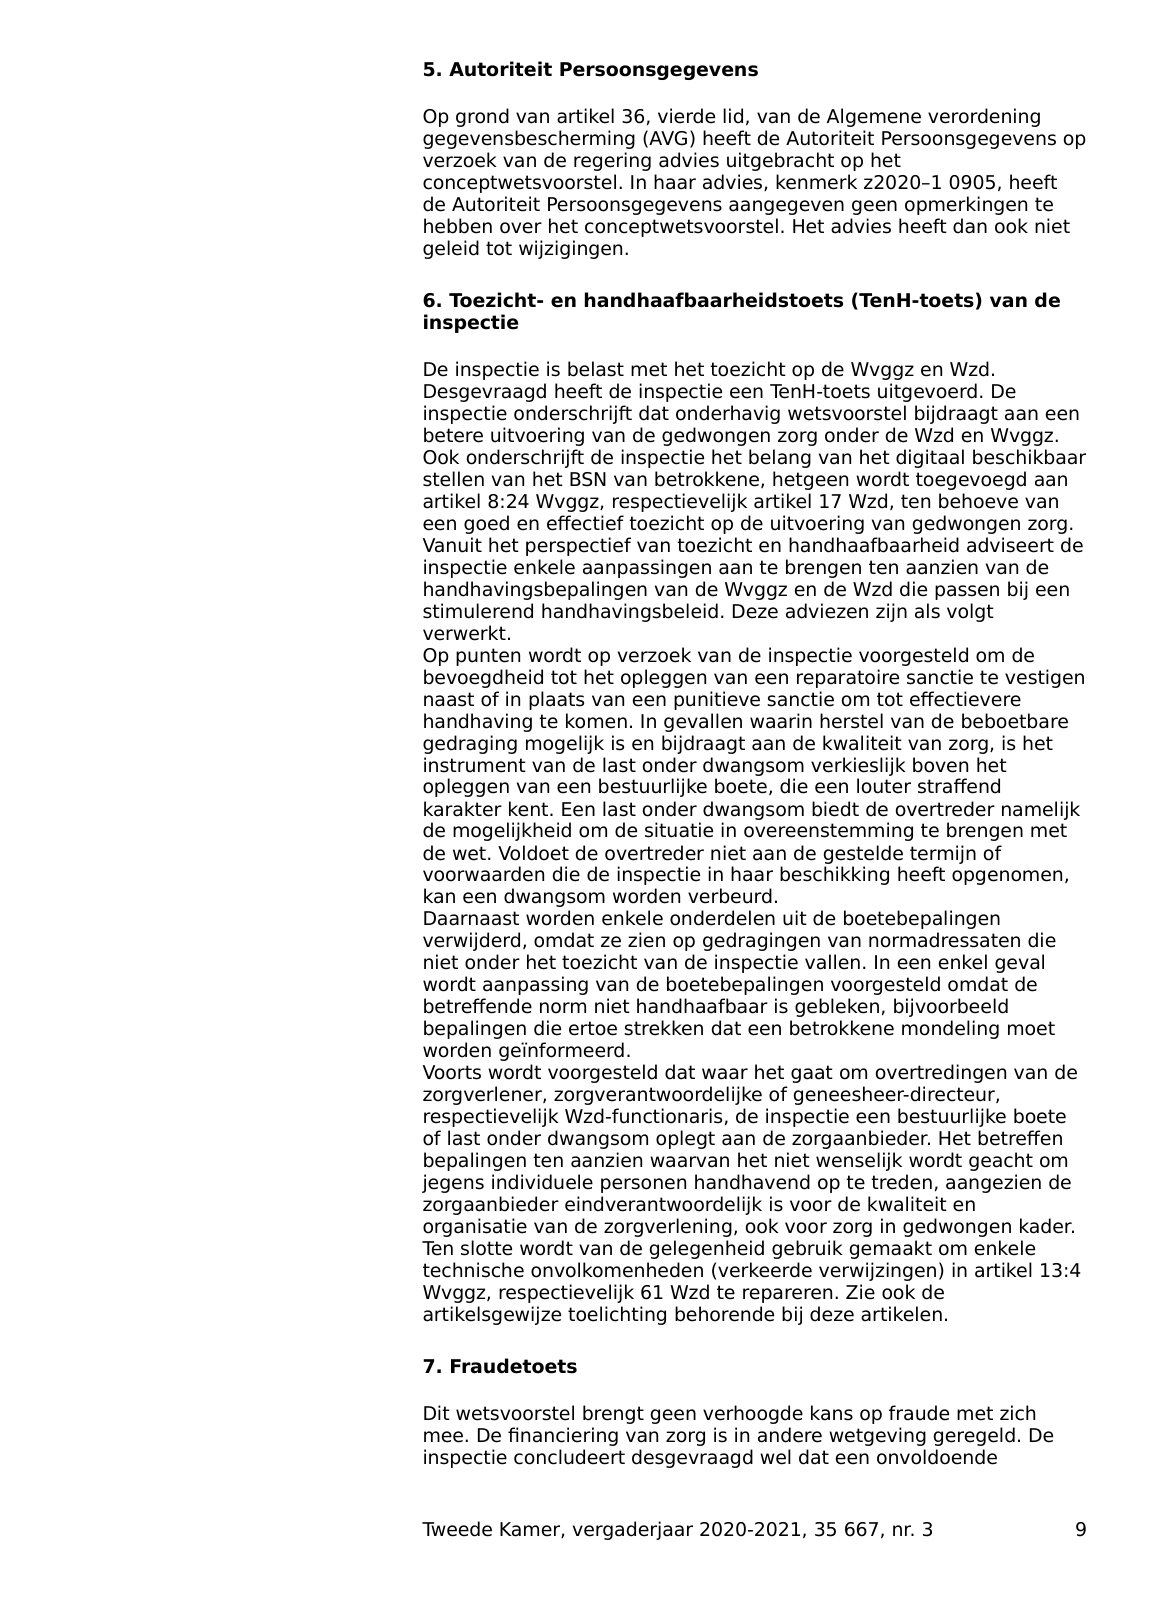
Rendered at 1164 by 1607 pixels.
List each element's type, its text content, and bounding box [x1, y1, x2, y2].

subtitle 7. Fraudetoets [422, 1356, 1087, 1378]
subtitle 6. Toezicht- en handhaafbaarheidstoets (TenH-toets) van de inspectie [422, 290, 1087, 334]
text Ten slotte wordt van de gelegenheid gebruik gemaakt om enkele technische onvolkomenheden (verkeerde verwijzingen) in artikel 13:4 Wvggz, respectievelijk 61 Wzd te repareren. Zie ook de artikelsgewijze toelichting behorende bij deze artikelen. [422, 1238, 1087, 1326]
text Daarnaast worden enkele onderdelen uit de boetebepalingen verwijderd, omdat ze zien op gedragingen van normadressaten die niet onder het toezicht van de inspectie vallen. In een enkel geval wordt aanpassing van de boetebepalingen voorgesteld omdat de betreffende norm niet handhaafbaar is gebleken, bijvoorbeeld bepalingen die ertoe strekken dat een betrokkene mondeling moet worden geïnformeerd. [422, 908, 1087, 1062]
text De inspectie is belast met het toezicht op de Wvggz en Wzd. Desgevraagd heeft de inspectie een TenH-toets uitgevoerd. De inspectie onderschrijft dat onderhavig wetsvoorstel bijdraagt aan een betere uitvoering van de gedwongen zorg onder de Wzd en Wvggz. Ook onderschrijft de inspectie het belang van het digitaal beschikbaar stellen van het BSN van betrokkene, hetgeen wordt toegevoegd aan artikel 8:24 Wvggz, respectievelijk artikel 17 Wzd, ten behoeve van een goed en effectief toezicht op de uitvoering van gedwongen zorg. Vanuit het perspectief van toezicht en handhaafbaarheid adviseert de inspectie enkele aanpassingen aan te brengen ten aanzien van de handhavingsbepalingen van de Wvggz en de Wzd die passen bij een stimulerend handhavingsbeleid. Deze adviezen zijn als volgt verwerkt. [422, 359, 1087, 644]
text Voorts wordt voorgesteld dat waar het gaat om overtredingen van de zorgverlener, zorgverantwoordelijke of geneesheer-directeur, respectievelijk Wzd-functionaris, de inspectie een bestuurlijke boete of last onder dwangsom oplegt aan de zorgaanbieder. Het betreffen bepalingen ten aanzien waarvan het niet wenselijk wordt geacht om jegens individuele personen handhavend op te treden, aangezien de zorgaanbieder eindverantwoordelijk is voor de kwaliteit en organisatie van de zorgverlening, ook voor zorg in gedwongen kader. [422, 1062, 1087, 1238]
text Op punten wordt op verzoek van de inspectie voorgesteld om de bevoegdheid tot het opleggen van een reparatoire sanctie te vestigen naast of in plaats van een punitieve sanctie om tot effectievere handhaving te komen. In gevallen waarin herstel van de beboetbare gedraging mogelijk is en bijdraagt aan de kwaliteit van zorg, is het instrument van de last onder dwangsom verkieslijk boven het opleggen van een bestuurlijke boete, die een louter straffend karakter kent. Een last onder dwangsom biedt de overtreder namelijk de mogelijkheid om de situatie in overeenstemming te brengen met de wet. Voldoet de overtreder niet aan de gestelde termijn of voorwaarden die de inspectie in haar beschikking heeft opgenomen, kan een dwangsom worden verbeurd. [422, 644, 1087, 908]
subtitle 5. Autoriteit Persoonsgegevens [422, 59, 1087, 81]
text Dit wetsvoorstel brengt geen verhoogde kans op fraude met zich mee. De financiering van zorg is in andere wetgeving geregeld. De inspectie concludeert desgevraagd wel dat een onvoldoende [422, 1403, 1087, 1469]
text Op grond van artikel 36, vierde lid, van de Algemene verordening gegevensbescherming (AVG) heeft de Autoriteit Persoonsgegevens op verzoek van de regering advies uitgebracht op het conceptwetsvoorstel. In haar advies, kenmerk z2020–1 0905, heeft de Autoriteit Persoonsgegevens aangegeven geen opmerkingen te hebben over het conceptwetsvoorstel. Het advies heeft dan ook niet geleid tot wijzigingen. [422, 106, 1087, 260]
